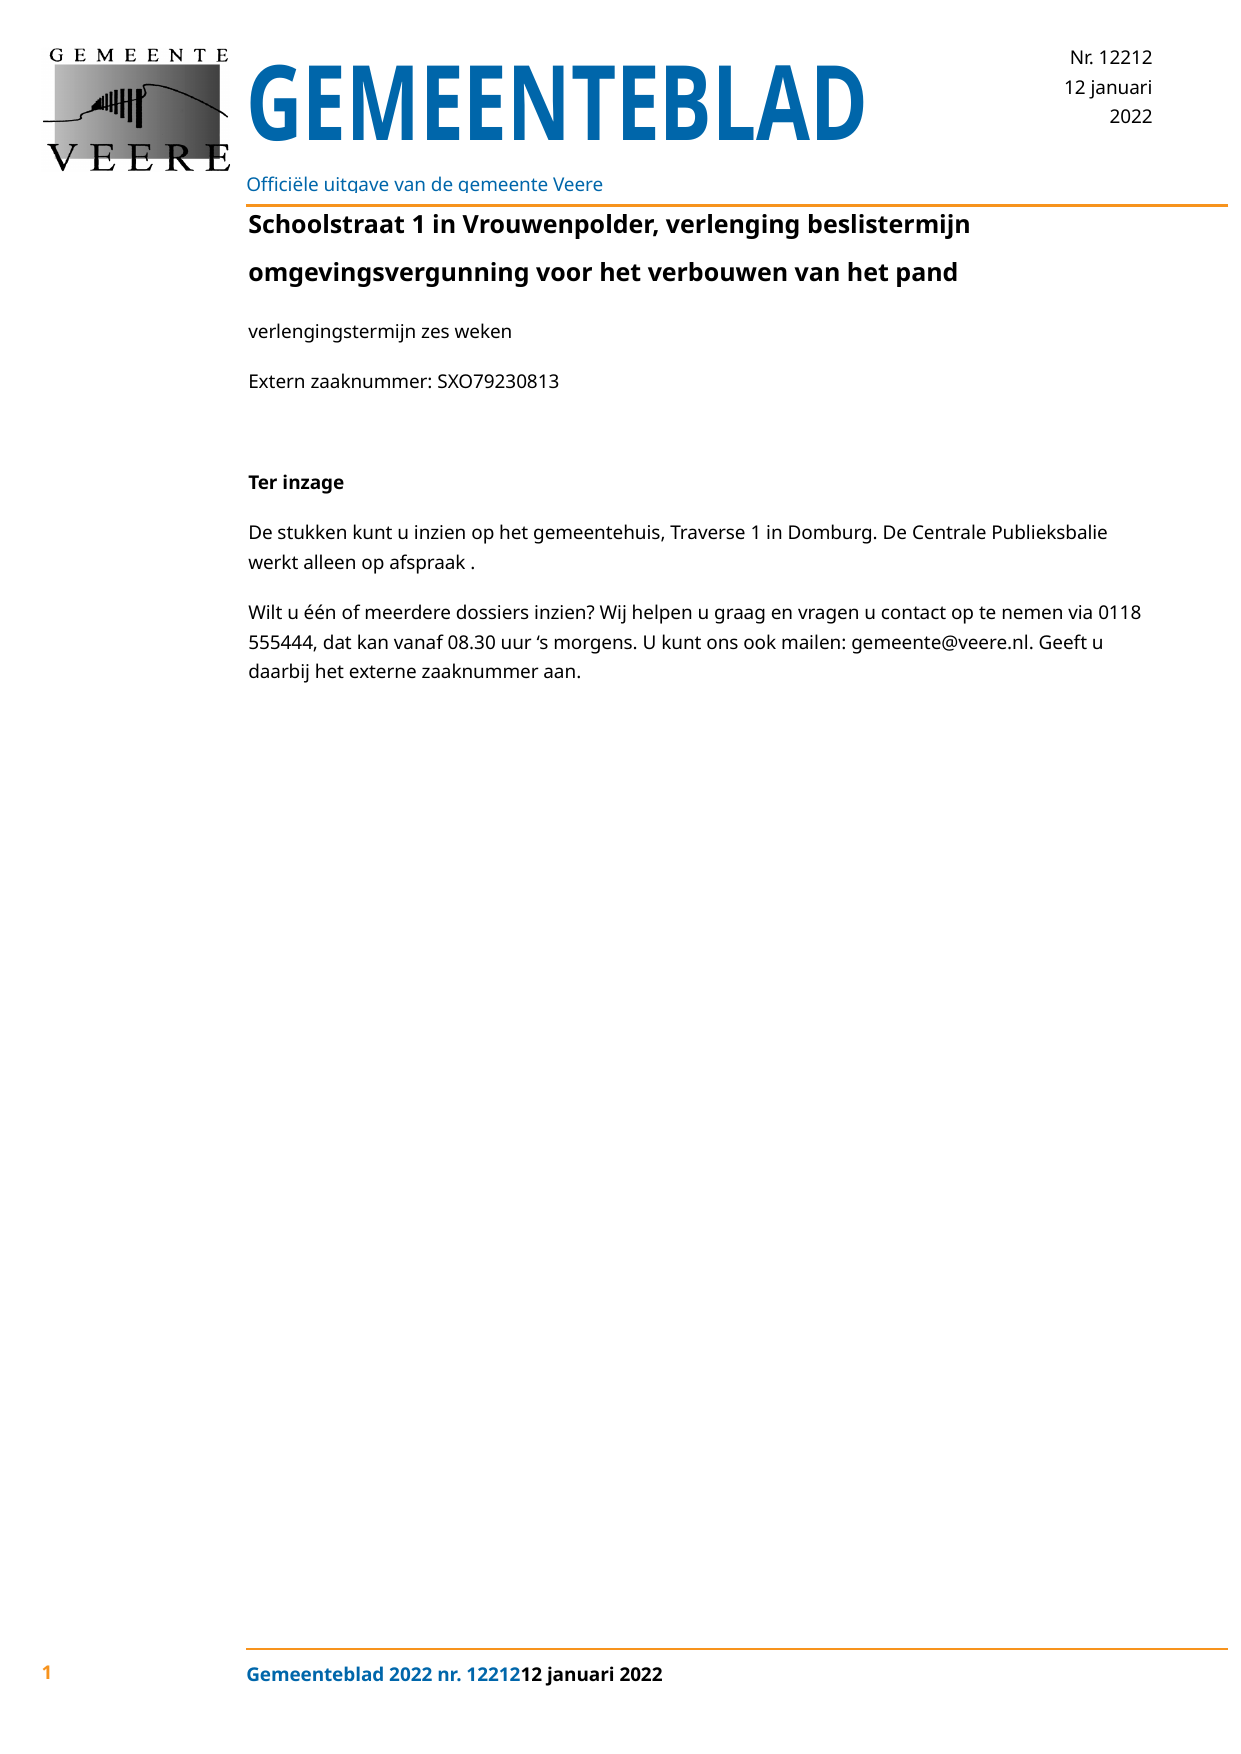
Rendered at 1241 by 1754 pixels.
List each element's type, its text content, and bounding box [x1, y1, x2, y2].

picture [41, 47, 231, 172]
text Wilt u één of meerdere dossiers inzien? Wij helpen u graag en vragen u contact op te nemen via 0118 555444, dat kan vanaf 08.30 uur ‘s morgens. U kunt ons ook mailen: gemeente@veere.nl. Geeft u daarbij het externe zaaknummer aan. [248, 599, 1152, 684]
text Schoolstraat 1 in Vrouwenpolder, verlenging beslistermijn omgevingsvergunning voor het verbouwen van het pand [248, 207, 1152, 288]
text Ter inzage [248, 469, 1152, 495]
text Extern zaaknummer: SXO79230813 [248, 368, 1152, 394]
text verlengingstermijn zes weken [248, 318, 1152, 344]
text De stukken kunt u inzien op het gemeentehuis, Traverse 1 in Domburg. De Centrale Publieksbalie werkt alleen op afspraak . [248, 519, 1152, 575]
